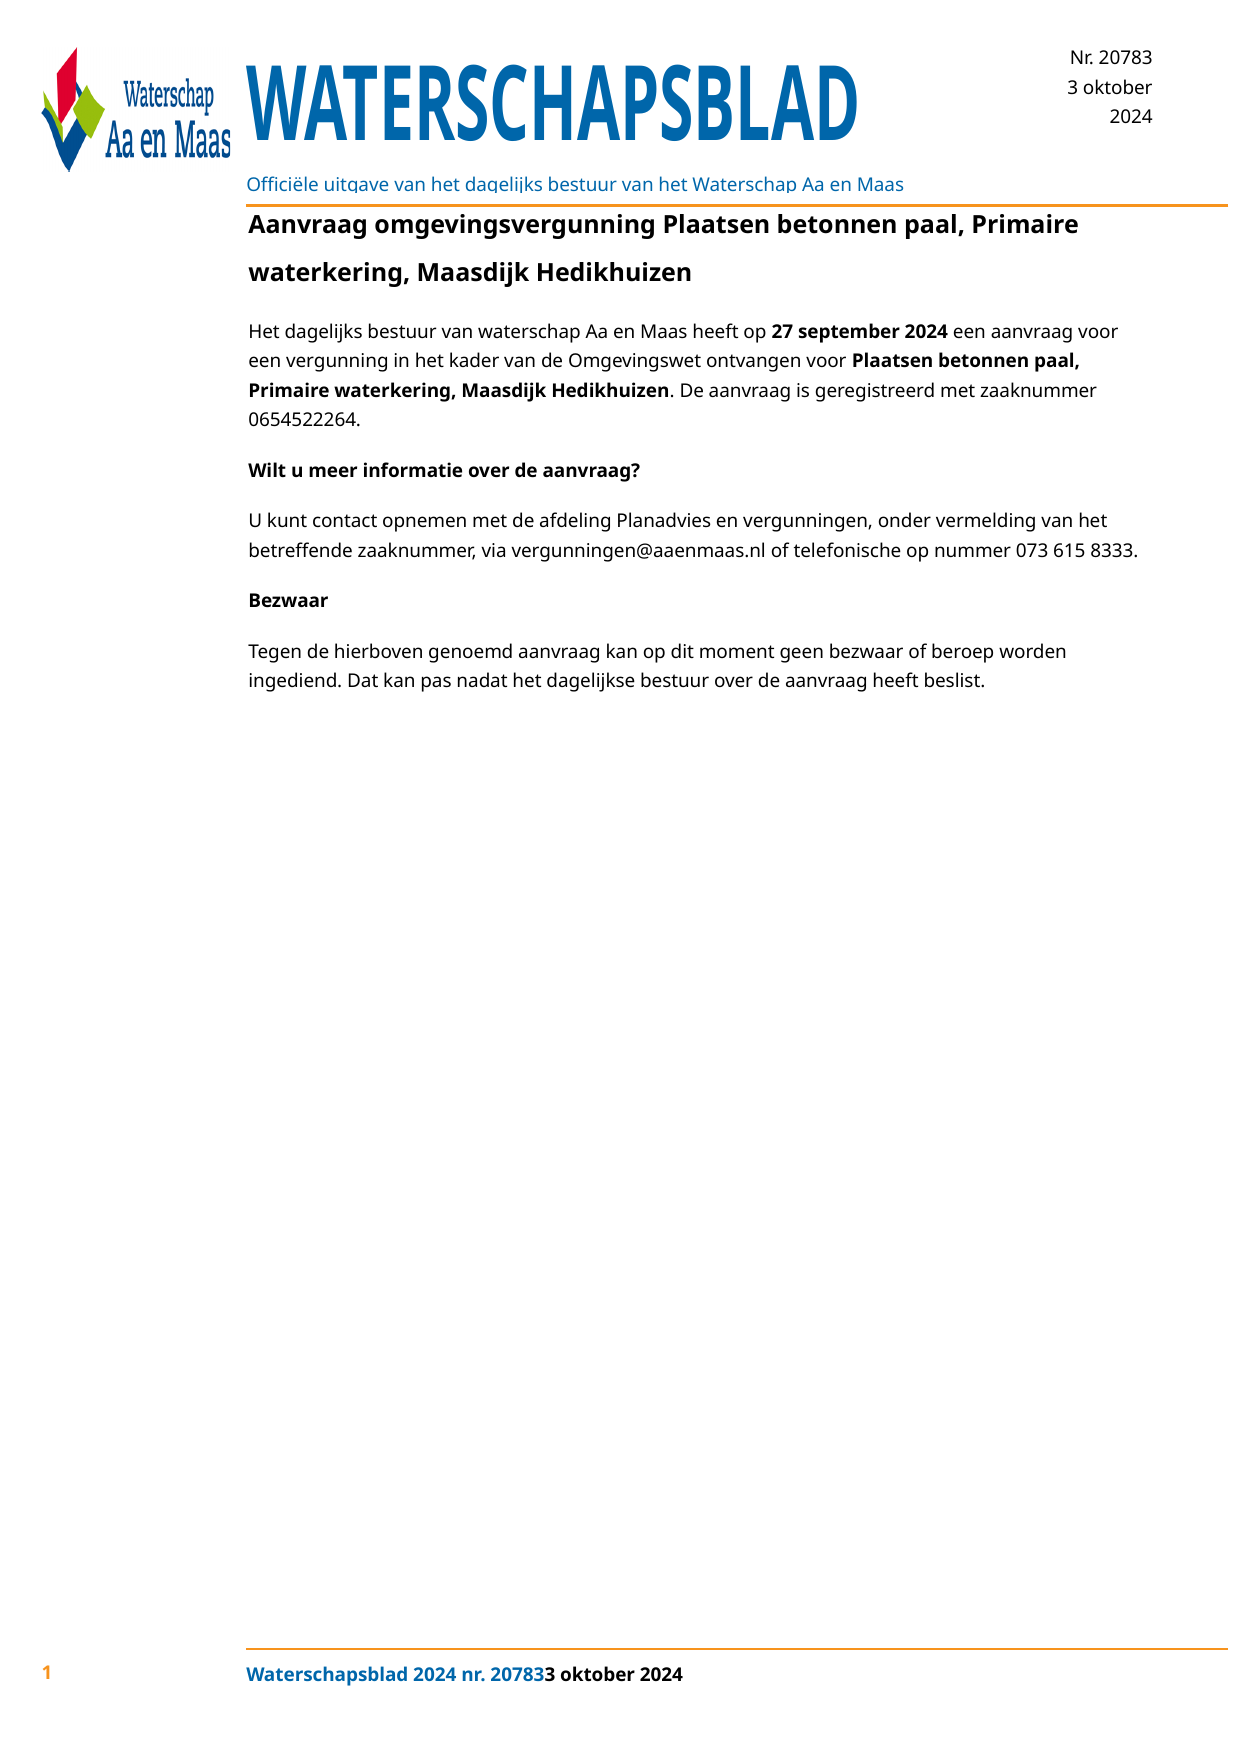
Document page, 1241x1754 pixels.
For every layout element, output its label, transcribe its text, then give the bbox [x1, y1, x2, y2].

text Het dagelijks bestuur van waterschap Aa en Maas heeft op 27 september 2024 een aanvraag voor een vergunning in het kader van de Omgevingswet ontvangen voor Plaatsen betonnen paal, Primaire waterkering, Maasdijk Hedikhuizen. De aanvraag is geregistreerd met zaaknummer 0654522264. [248, 318, 1152, 432]
text Tegen de hierboven genoemd aanvraag kan op dit moment geen bezwaar of beroep worden ingediend. Dat kan pas nadat het dagelijkse bestuur over de aanvraag heeft beslist. [248, 638, 1152, 693]
text Aanvraag omgevingsvergunning Plaatsen betonnen paal, Primaire waterkering, Maasdijk Hedikhuizen [248, 207, 1152, 288]
text U kunt contact opnemen met de afdeling Planadvies en vergunningen, onder vermelding van het betreffende zaaknummer, via vergunningen@aaenmaas.nl of telefonische op nummer 073 615 8333. [248, 507, 1152, 563]
picture [41, 47, 231, 172]
text Bezwaar [248, 587, 1152, 613]
text Wilt u meer informatie over de aanvraag? [248, 457, 1152, 483]
